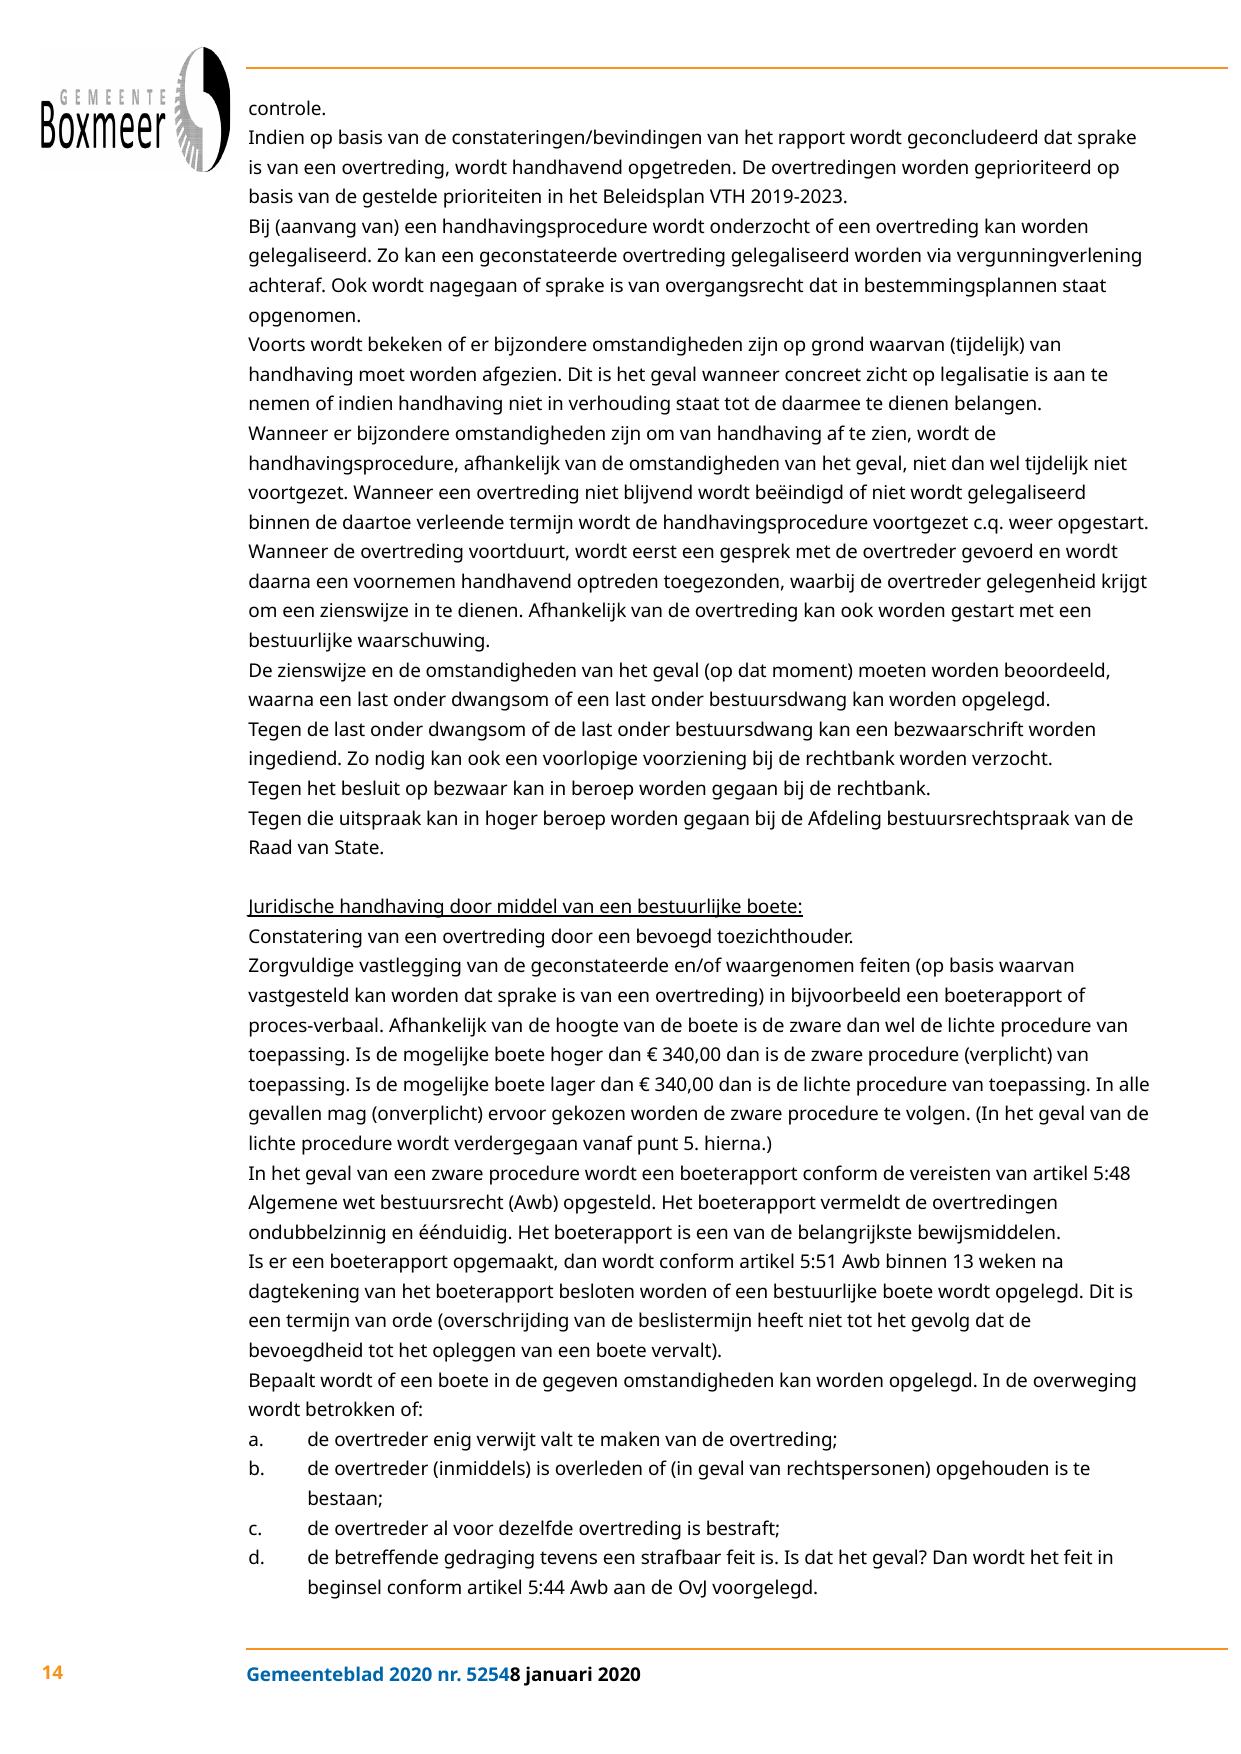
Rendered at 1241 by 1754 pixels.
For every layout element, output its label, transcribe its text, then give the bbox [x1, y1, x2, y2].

text De zienswijze en de omstandigheden van het geval (op dat moment) moeten worden beoordeeld, waarna een last onder dwangsom of een last onder bestuursdwang kan worden opgelegd. [248, 657, 1152, 712]
text Bij (aanvang van) een handhavingsprocedure wordt onderzocht of een overtreding kan worden gelegaliseerd. Zo kan een geconstateerde overtreding gelegaliseerd worden via vergunningverlening achteraf. Ook wordt nagegaan of sprake is van overgangsrecht dat in bestemmingsplannen staat opgenomen. [248, 213, 1152, 328]
text Bepaalt wordt of een boete in de gegeven omstandigheden kan worden opgelegd. In de overweging wordt betrokken of: [248, 1367, 1152, 1422]
text Wanneer er bijzondere omstandigheden zijn om van handhaving af te zien, wordt de handhavingsprocedure, afhankelijk van de omstandigheden van het geval, niet dan wel tijdelijk niet voortgezet. Wanneer een overtreding niet blijvend wordt beëindigd of niet wordt gelegaliseerd binnen de daartoe verleende termijn wordt de handhavingsprocedure voortgezet c.q. weer opgestart. [248, 420, 1152, 535]
text Wanneer de overtreding voortduurt, wordt eerst een gesprek met de overtreder gevoerd en wordt daarna een voornemen handhavend optreden toegezonden, waarbij de overtreder gelegenheid krijgt om een zienswijze in te dienen. Afhankelijk van de overtreding kan ook worden gestart met een bestuurlijke waarschuwing. [248, 538, 1152, 653]
list de betreffende gedraging tevens een strafbaar feit is. Is dat het geval? Dan wordt het feit in beginsel conform artikel 5:44 Awb aan de OvJ voorgelegd. [248, 1544, 1152, 1600]
list de overtreder enig verwijt valt te maken van de overtreding; [248, 1426, 1152, 1452]
text Constatering van een overtreding door een bevoegd toezichthouder. [248, 923, 1152, 949]
text In het geval van een zware procedure wordt een boeterapport conform de vereisten van artikel 5:48 Algemene wet bestuursrecht (Awb) opgesteld. Het boeterapport vermeldt de overtredingen ondubbelzinnig en éénduidig. Het boeterapport is een van de belangrijkste bewijsmiddelen. [248, 1160, 1152, 1245]
text Tegen de last onder dwangsom of de last onder bestuursdwang kan een bezwaarschrift worden ingediend. Zo nodig kan ook een voorlopige voorziening bij de rechtbank worden verzocht. [248, 716, 1152, 771]
text Juridische handhaving door middel van een bestuurlijke boete: [248, 893, 1152, 919]
list de overtreder al voor dezelfde overtreding is bestraft; [248, 1515, 1152, 1541]
text Voorts wordt bekeken of er bijzondere omstandigheden zijn op grond waarvan (tijdelijk) van handhaving moet worden afgezien. Dit is het geval wanneer concreet zicht op legalisatie is aan te nemen of indien handhaving niet in verhouding staat tot de daarmee te dienen belangen. [248, 331, 1152, 416]
text Is er een boeterapport opgemaakt, dan wordt conform artikel 5:51 Awb binnen 13 weken na dagtekening van het boeterapport besloten worden of een bestuurlijke boete wordt opgelegd. Dit is een termijn van orde (overschrijding van de beslistermijn heeft niet tot het gevolg dat de bevoegdheid tot het opleggen van een boete vervalt). [248, 1248, 1152, 1363]
picture [41, 47, 231, 172]
list de overtreder (inmiddels) is overleden of (in geval van rechtspersonen) opgehouden is te bestaan; [248, 1456, 1152, 1511]
text Indien op basis van de constateringen/bevindingen van het rapport wordt geconcludeerd dat sprake is van een overtreding, wordt handhavend opgetreden. De overtredingen worden geprioriteerd op basis van de gestelde prioriteiten in het Beleidsplan VTH 2019-2023. [248, 124, 1152, 209]
text Zorgvuldige vastlegging van de geconstateerde en/of waargenomen feiten (op basis waarvan vastgesteld kan worden dat sprake is van een overtreding) in bijvoorbeeld een boeterapport of proces-verbaal. Afhankelijk van de hoogte van de boete is de zware dan wel de lichte procedure van toepassing. Is de mogelijke boete hoger dan € 340,00 dan is de zware procedure (verplicht) van toepassing. Is de mogelijke boete lager dan € 340,00 dan is de lichte procedure van toepassing. In alle gevallen mag (onverplicht) ervoor gekozen worden de zware procedure te volgen. (In het geval van de lichte procedure wordt verdergegaan vanaf punt 5. hierna.) [248, 953, 1152, 1156]
text Tegen het besluit op bezwaar kan in beroep worden gegaan bij de rechtbank. [248, 775, 1152, 801]
text controle. [248, 95, 1152, 121]
text Tegen die uitspraak kan in hoger beroep worden gegaan bij de Afdeling bestuursrechtspraak van de Raad van State. [248, 805, 1152, 860]
